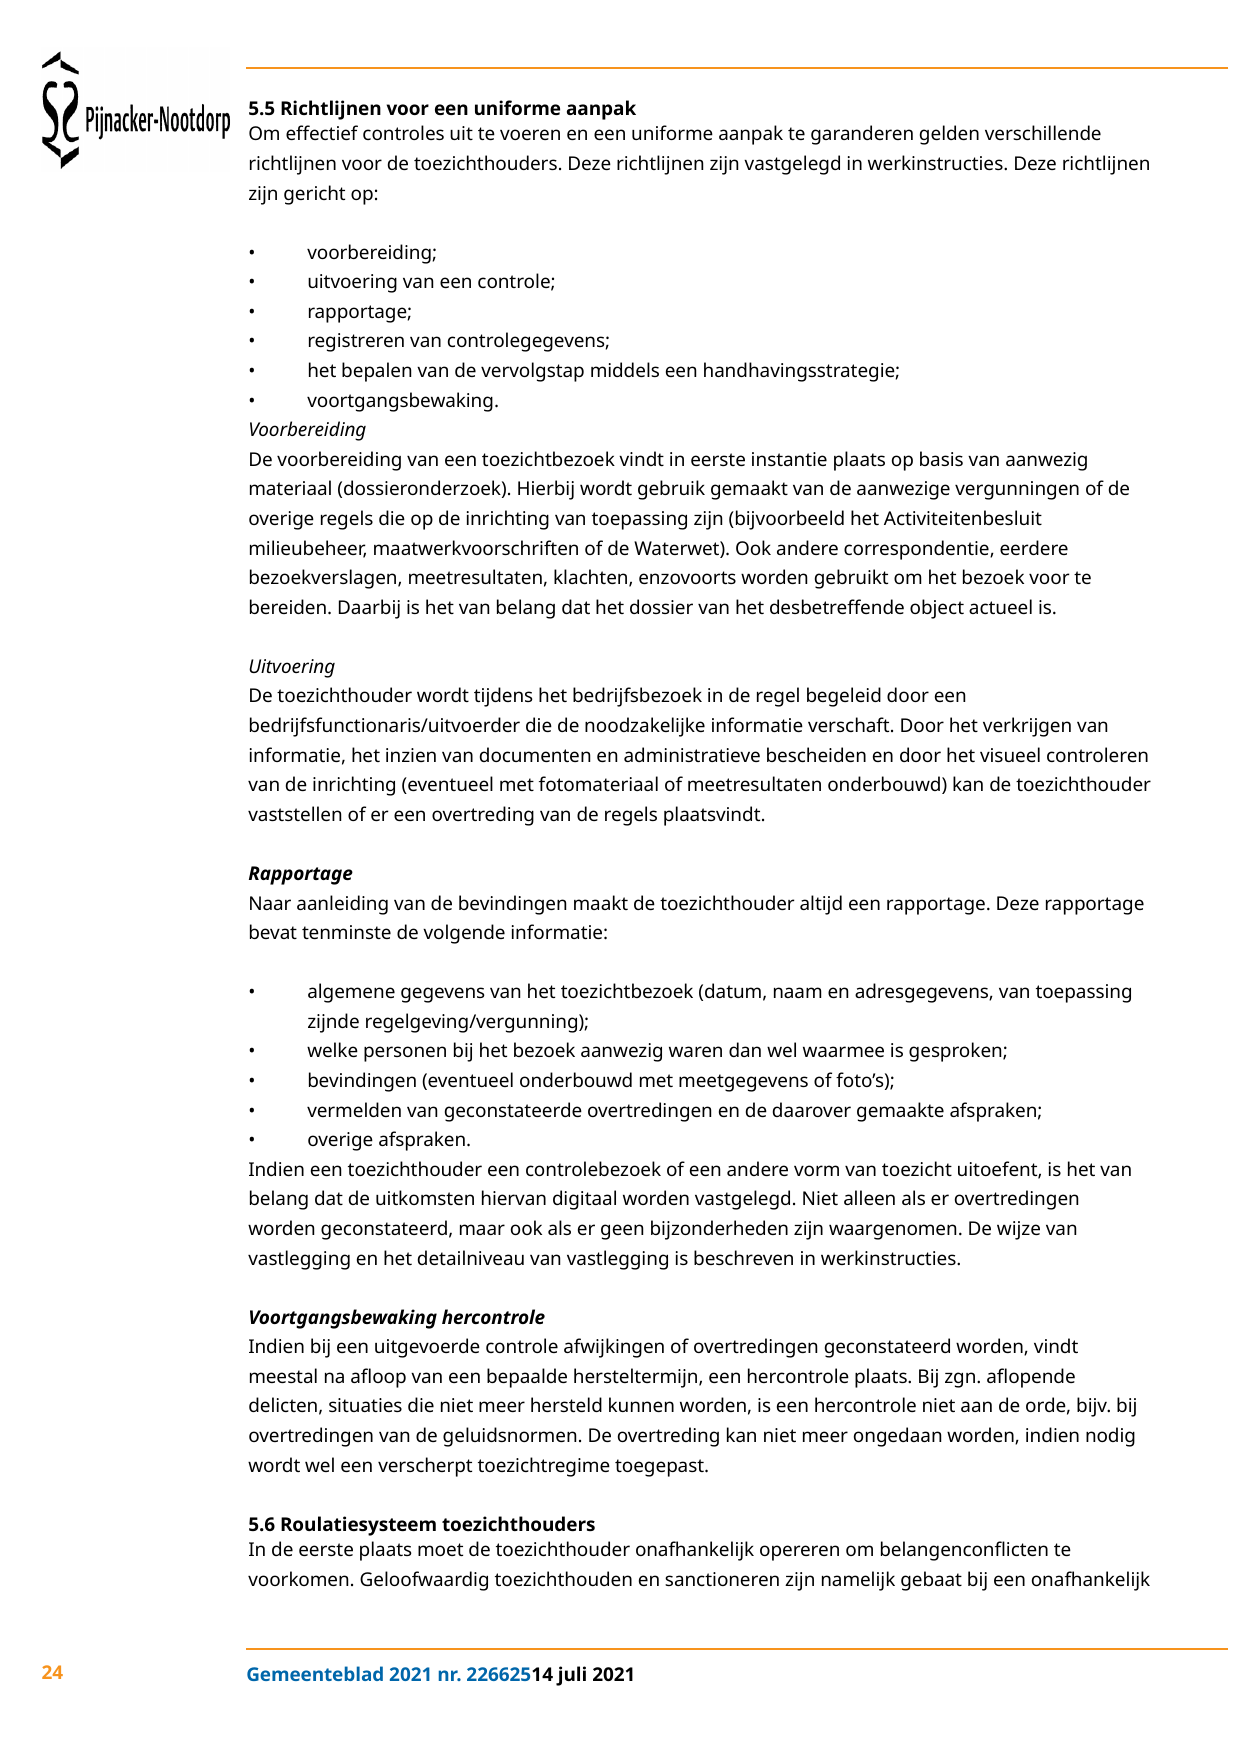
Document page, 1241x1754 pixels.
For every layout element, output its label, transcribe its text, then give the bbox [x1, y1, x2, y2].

text De toezichthouder wordt tijdens het bedrijfsbezoek in de regel begeleid door een bedrijfsfunctionaris/uitvoerder die de noodzakelijke informatie verschaft. Door het verkrijgen van informatie, het inzien van documenten en administratieve bescheiden en door het visueel controleren van de inrichting (eventueel met fotomateriaal of meetresultaten onderbouwd) kan de toezichthouder vaststellen of er een overtreding van de regels plaatsvindt. [248, 683, 1152, 827]
text In de eerste plaats moet de toezichthouder onafhankelijk opereren om belangenconflicten te voorkomen. Geloofwaardig toezichthouden en sanctioneren zijn namelijk gebaat bij een onafhankelijk [248, 1537, 1152, 1592]
text Indien een toezichthouder een controlebezoek of een andere vorm van toezicht uitoefent, is het van belang dat de uitkomsten hiervan digitaal worden vastgelegd. Niet alleen als er overtredingen worden geconstateerd, maar ook als er geen bijzonderheden zijn waargenomen. De wijze van vastlegging en het detailniveau van vastlegging is beschreven in werkinstructies. [248, 1156, 1152, 1270]
list rapportage; [248, 298, 1152, 324]
list bevindingen (eventueel onderbouwd met meetgegevens of foto’s); [248, 1067, 1152, 1093]
list het bepalen van de vervolgstap middels een handhavingsstrategie; [248, 357, 1152, 383]
text De voorbereiding van een toezichtbezoek vindt in eerste instantie plaats op basis van aanwezig materiaal (dossieronderzoek). Hierbij wordt gebruik gemaakt van de aanwezige vergunningen of de overige regels die op de inrichting van toepassing zijn (bijvoorbeeld het Activiteitenbesluit milieubeheer, maatwerkvoorschriften of de Waterwet). Ook andere correspondentie, eerdere bezoekverslagen, meetresultaten, klachten, enzovoorts worden gebruikt om het bezoek voor te bereiden. Daarbij is het van belang dat het dossier van het desbetreffende object actueel is. [248, 446, 1152, 619]
picture [41, 47, 231, 172]
list welke personen bij het bezoek aanwezig waren dan wel waarmee is gesproken; [248, 1038, 1152, 1063]
text Indien bij een uitgevoerde controle afwijkingen of overtredingen geconstateerd worden, vindt meestal na afloop van een bepaalde hersteltermijn, een hercontrole plaats. Bij zgn. aflopende delicten, situaties die niet meer hersteld kunnen worden, is een hercontrole niet aan de orde, bijv. bij overtredingen van de geluidsnormen. De overtreding kan niet meer ongedaan worden, indien nodig wordt wel een verscherpt toezichtregime toegepast. [248, 1333, 1152, 1477]
list algemene gegevens van het toezichtbezoek (datum, naam en adresgegevens, van toepassing zijnde regelgeving/vergunning); [248, 978, 1152, 1034]
list overige afspraken. [248, 1126, 1152, 1152]
list voorbereiding; [248, 239, 1152, 264]
text Rapportage [248, 860, 1152, 886]
text Om effectief controles uit te voeren en een uniforme aanpak te garanderen gelden verschillende richtlijnen voor de toezichthouders. Deze richtlijnen zijn vastgelegd in werkinstructies. Deze richtlijnen zijn gericht op: [248, 121, 1152, 205]
text Voortgangsbewaking hercontrole [248, 1304, 1152, 1329]
list registreren van controlegegevens; [248, 328, 1152, 353]
text Uitvoering [248, 653, 1152, 679]
text 5.6 Roulatiesysteem toezichthouders [248, 1511, 1152, 1537]
list uitvoering van een controle; [248, 268, 1152, 294]
list voortgangsbewaking. [248, 387, 1152, 412]
text Naar aanleiding van de bevindingen maakt de toezichthouder altijd een rapportage. Deze rapportage bevat tenminste de volgende informatie: [248, 890, 1152, 945]
text 5.5 Richtlijnen voor een uniforme aanpak [248, 95, 1152, 121]
text Voorbereiding [248, 416, 1152, 442]
list vermelden van geconstateerde overtredingen en de daarover gemaakte afspraken; [248, 1097, 1152, 1122]
